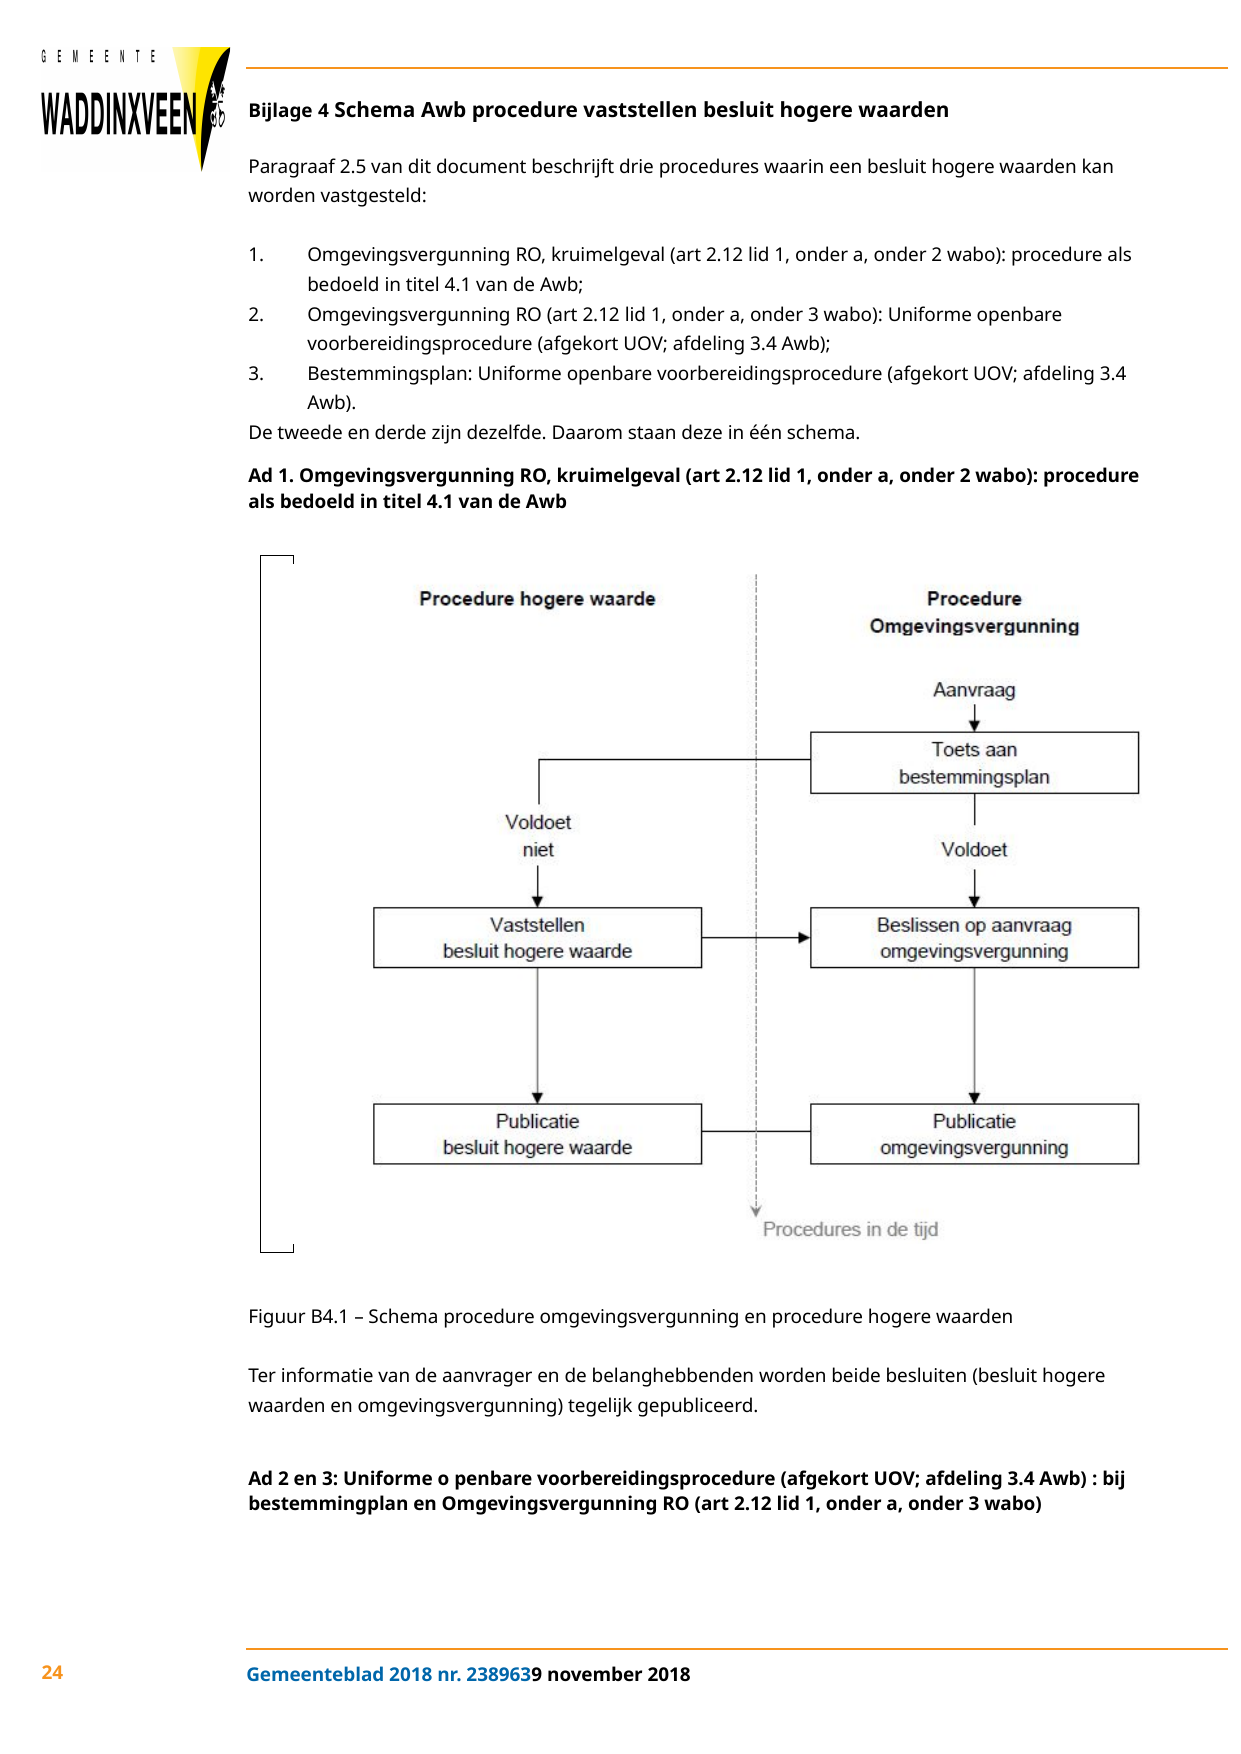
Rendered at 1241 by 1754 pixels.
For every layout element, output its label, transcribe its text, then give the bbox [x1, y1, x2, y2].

list Bestemmingsplan: Uniforme openbare voorbereidingsprocedure (afgekort UOV; afdeling 3.4 Awb). [248, 360, 1152, 415]
picture [41, 47, 231, 172]
list Omgevingsvergunning RO (art 2.12 lid 1, onder a, onder 3 wabo): Uniforme openbare voorbereidingsprocedure (afgekort UOV; afdeling 3.4 Awb); [248, 301, 1152, 356]
list Omgevingsvergunning RO, kruimelgeval (art 2.12 lid 1, onder a, onder 2 wabo): procedure als bedoeld in titel 4.1 van de Awb; [248, 242, 1152, 297]
text Bijlage 4 Schema Awb procedure vaststellen besluit hogere waarden [248, 95, 1152, 123]
picture [268, 564, 1155, 1244]
text Figuur B4.1 – Schema procedure omgevingsvergunning en procedure hogere waarden [248, 1303, 1152, 1329]
text Ad 1. Omgevingsvergunning RO, kruimelgeval (art 2.12 lid 1, onder a, onder 2 wabo): procedure als bedoeld in titel 4.1 van de Awb [248, 462, 1152, 514]
text Ter informatie van de aanvrager en de belanghebbenden worden beide besluiten (besluit hogere waarden en omgevingsvergunning) tegelijk gepubliceerd. [248, 1362, 1152, 1418]
text Ad 2 en 3: Uniforme o penbare voorbereidingsprocedure (afgekort UOV; afdeling 3.4 Awb) : bij bestemmingplan en Omgevingsvergunning RO (art 2.12 lid 1, onder a, onder 3 wabo) [248, 1465, 1152, 1516]
text De tweede en derde zijn dezelfde. Daarom staan deze in één schema. [248, 419, 1152, 445]
text Paragraaf 2.5 van dit document beschrijft drie procedures waarin een besluit hogere waarden kan worden vastgesteld: [248, 153, 1152, 208]
